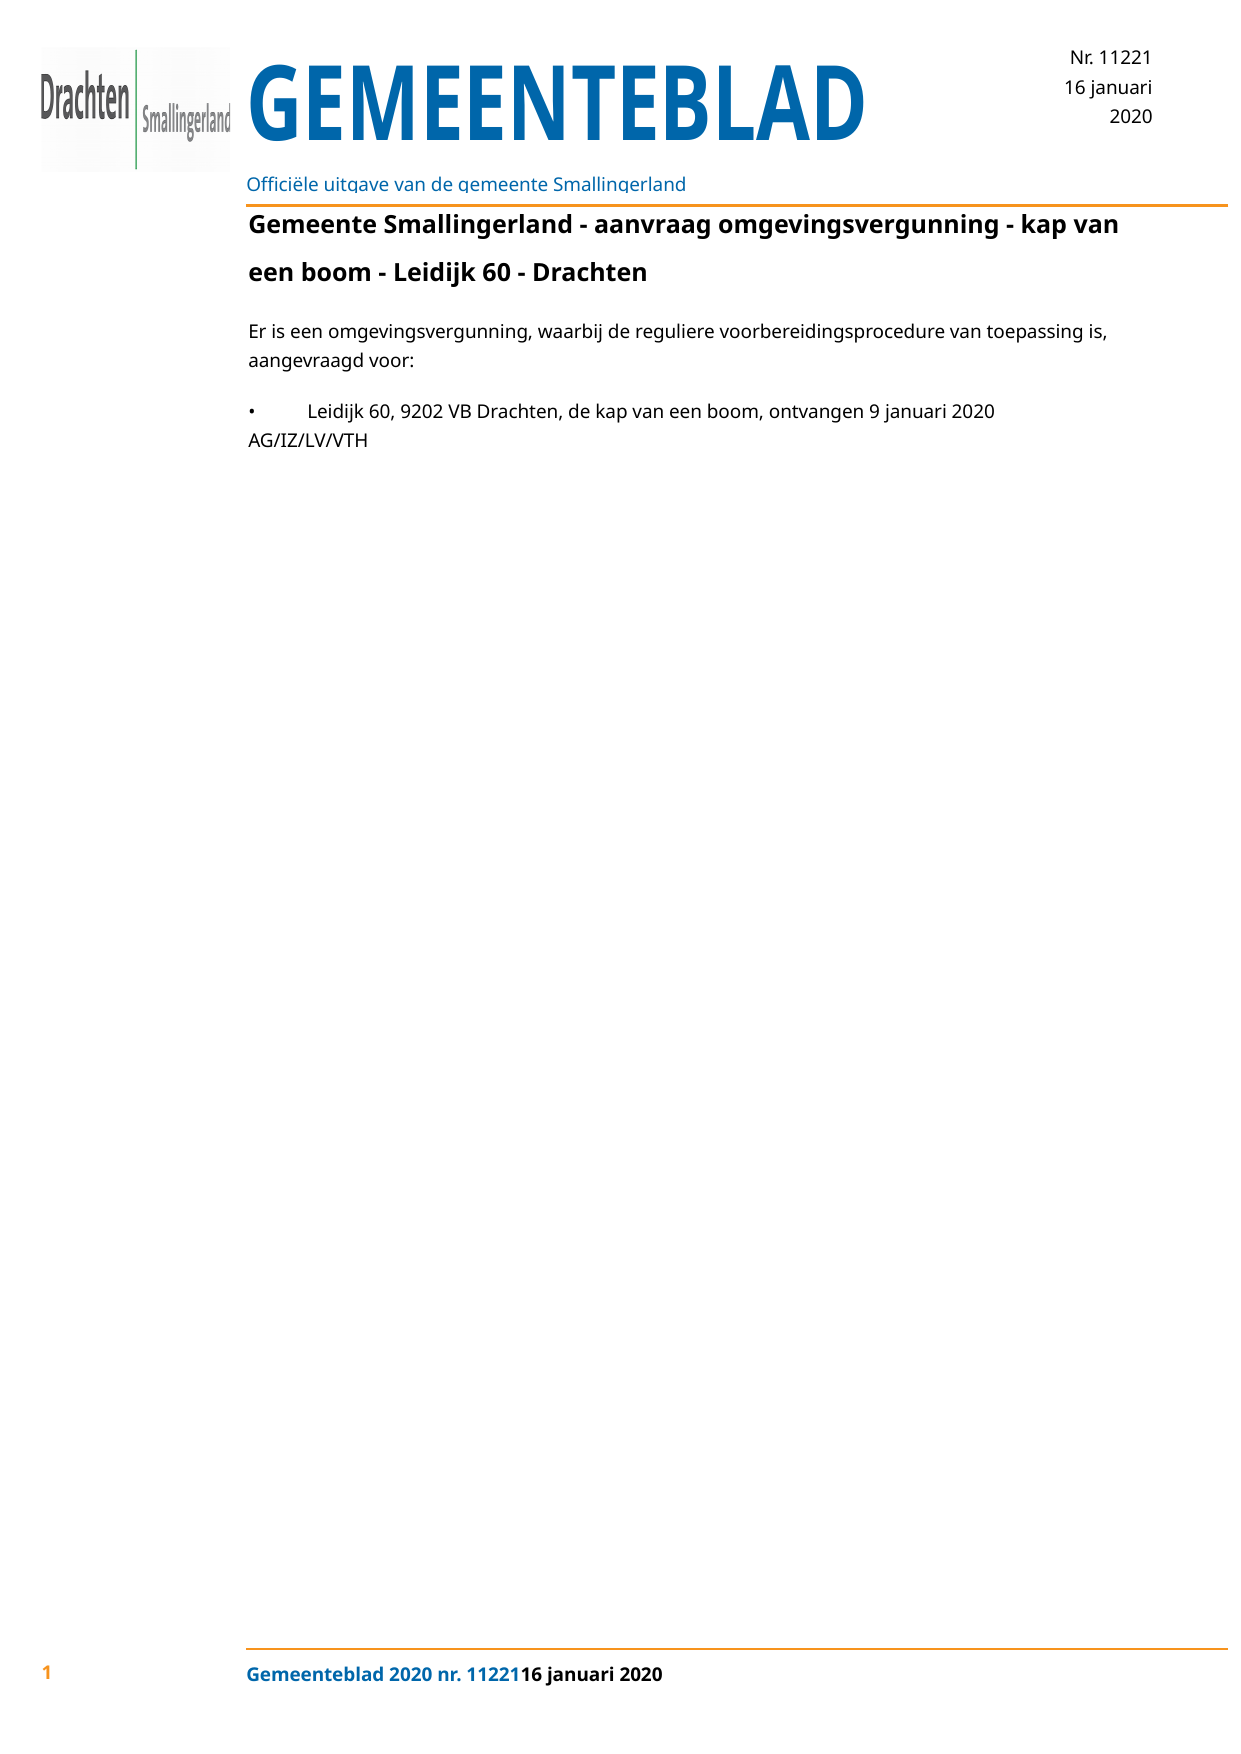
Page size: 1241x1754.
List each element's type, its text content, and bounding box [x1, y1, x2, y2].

picture [41, 47, 231, 172]
text Er is een omgevingsvergunning, waarbij de reguliere voorbereidingsprocedure van toepassing is, aangevraagd voor: [248, 318, 1152, 373]
text Gemeente Smallingerland - aanvraag omgevingsvergunning - kap van een boom - Leidijk 60 - Drachten [248, 207, 1152, 288]
text AG/IZ/LV/VTH [248, 427, 1152, 453]
list Leidijk 60, 9202 VB Drachten, de kap van een boom, ontvangen 9 januari 2020 [248, 398, 1152, 424]
